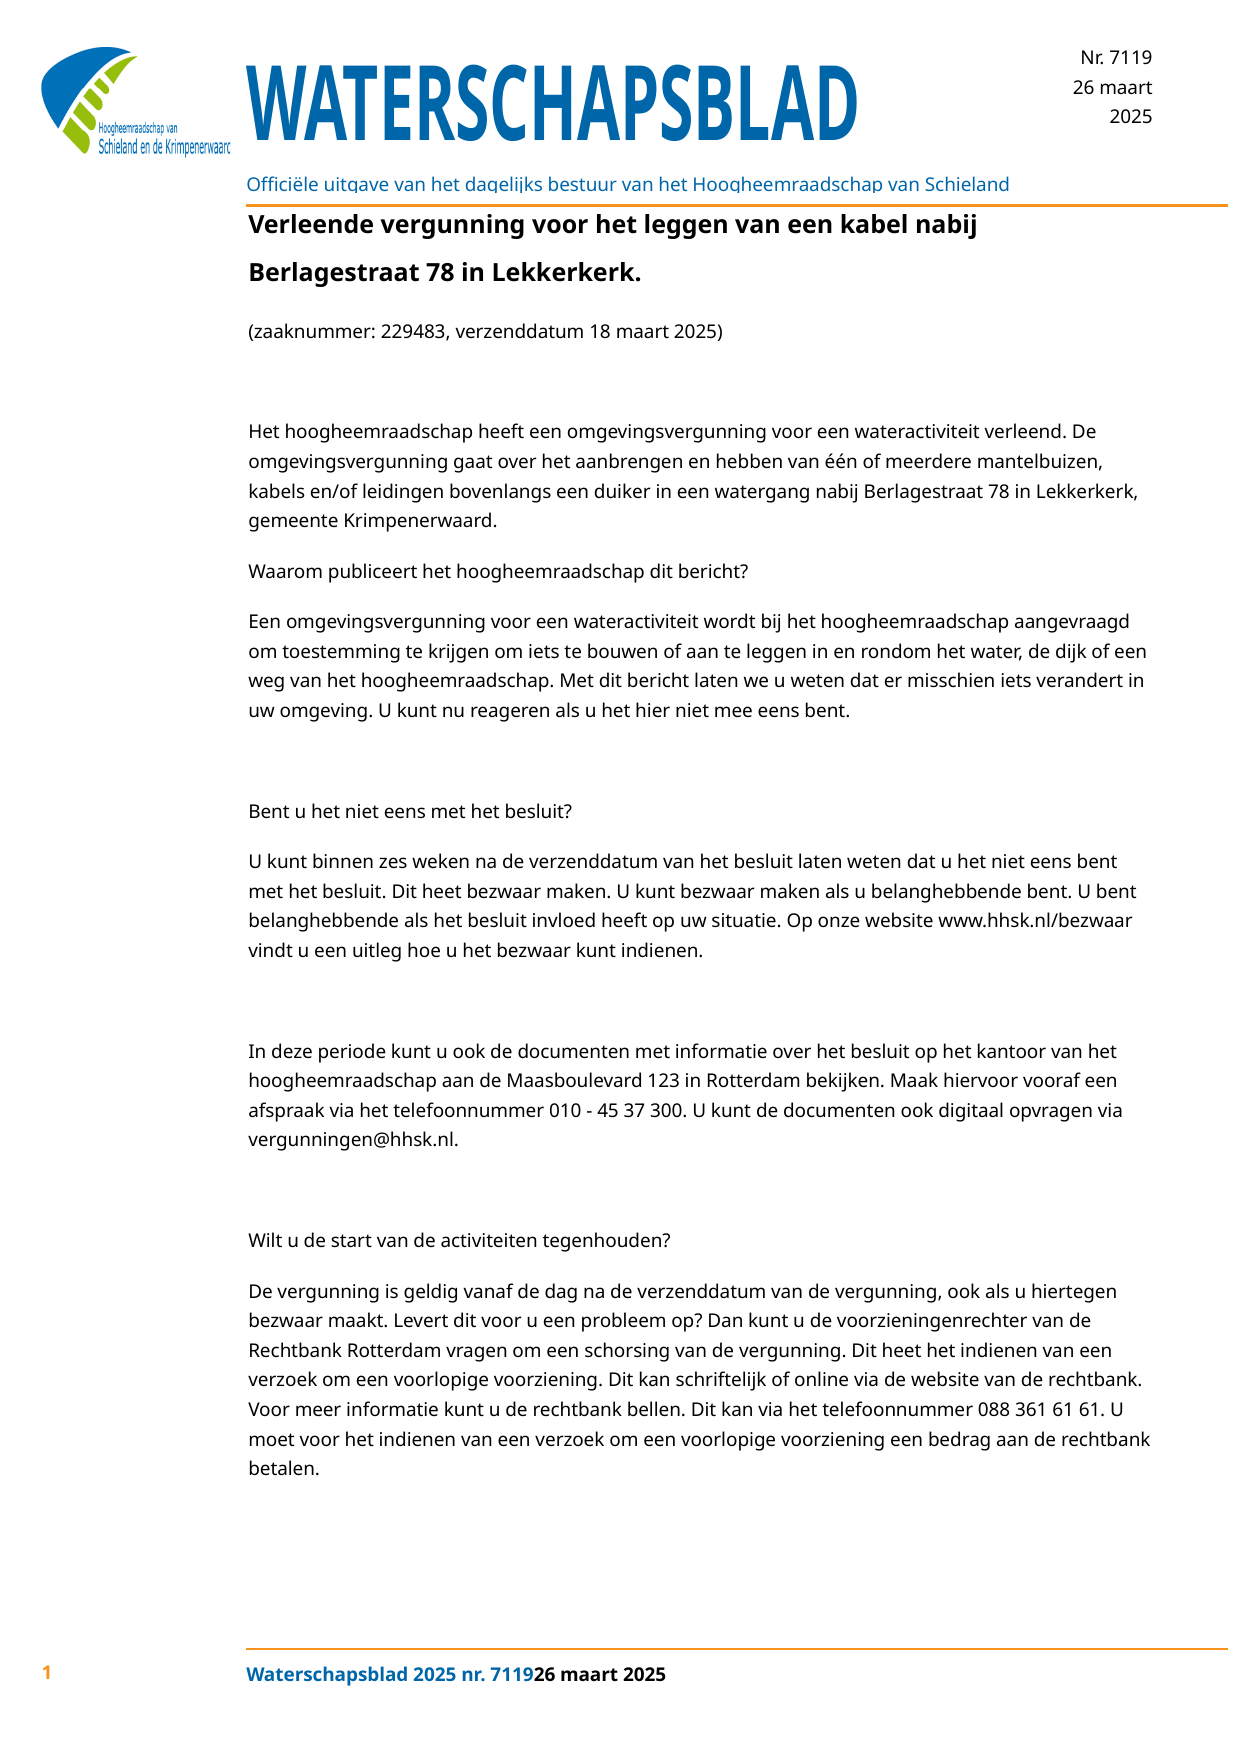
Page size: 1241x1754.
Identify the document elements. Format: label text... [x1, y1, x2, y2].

text Het hoogheemraadschap heeft een omgevingsvergunning voor een wateractiviteit verleend. De omgevingsvergunning gaat over het aanbrengen en hebben van één of meerdere mantelbuizen, kabels en/of leidingen bovenlangs een duiker in een watergang nabij Berlagestraat 78 in Lekkerkerk, gemeente Krimpenerwaard. [248, 419, 1152, 533]
text (zaaknummer: 229483, verzenddatum 18 maart 2025) [248, 318, 1152, 344]
text Wilt u de start van de activiteiten tegenhouden? [248, 1227, 1152, 1253]
text Verleende vergunning voor het leggen van een kabel nabij Berlagestraat 78 in Lekkerkerk. [248, 207, 1152, 288]
picture [41, 47, 231, 172]
text In deze periode kunt u ook de documenten met informatie over het besluit op het kantoor van het hoogheemraadschap aan de Maasboulevard 123 in Rotterdam bekijken. Maak hiervoor vooraf een afspraak via het telefoonnummer 010 - 45 37 300. U kunt de documenten ook digitaal opvragen via vergunningen@hhsk.nl. [248, 1038, 1152, 1152]
text Waarom publiceert het hoogheemraadschap dit bericht? [248, 558, 1152, 584]
text U kunt binnen zes weken na de verzenddatum van het besluit laten weten dat u het niet eens bent met het besluit. Dit heet bezwaar maken. U kunt bezwaar maken als u belanghebbende bent. U bent belanghebbende als het besluit invloed heeft op uw situatie. Op onze website www.hhsk.nl/bezwaar vindt u een uitleg hoe u het bezwaar kunt indienen. [248, 848, 1152, 963]
text Bent u het niet eens met het besluit? [248, 798, 1152, 824]
text Een omgevingsvergunning voor een wateractiviteit wordt bij het hoogheemraadschap aangevraagd om toestemming te krijgen om iets te bouwen of aan te leggen in en rondom het water, de dijk of een weg van het hoogheemraadschap. Met dit bericht laten we u weten dat er misschien iets verandert in uw omgeving. U kunt nu reageren als u het hier niet mee eens bent. [248, 608, 1152, 723]
text De vergunning is geldig vanaf de dag na de verzenddatum van de vergunning, ook als u hiertegen bezwaar maakt. Levert dit voor u een probleem op? Dan kunt u de voorzieningenrechter van de Rechtbank Rotterdam vragen om een schorsing van de vergunning. Dit heet het indienen van een verzoek om een voorlopige voorziening. Dit kan schriftelijk of online via de website van de rechtbank. Voor meer informatie kunt u de rechtbank bellen. Dit kan via het telefoonnummer 088 361 61 61. U moet voor het indienen van een verzoek om een voorlopige voorziening een bedrag aan de rechtbank betalen. [248, 1278, 1152, 1481]
